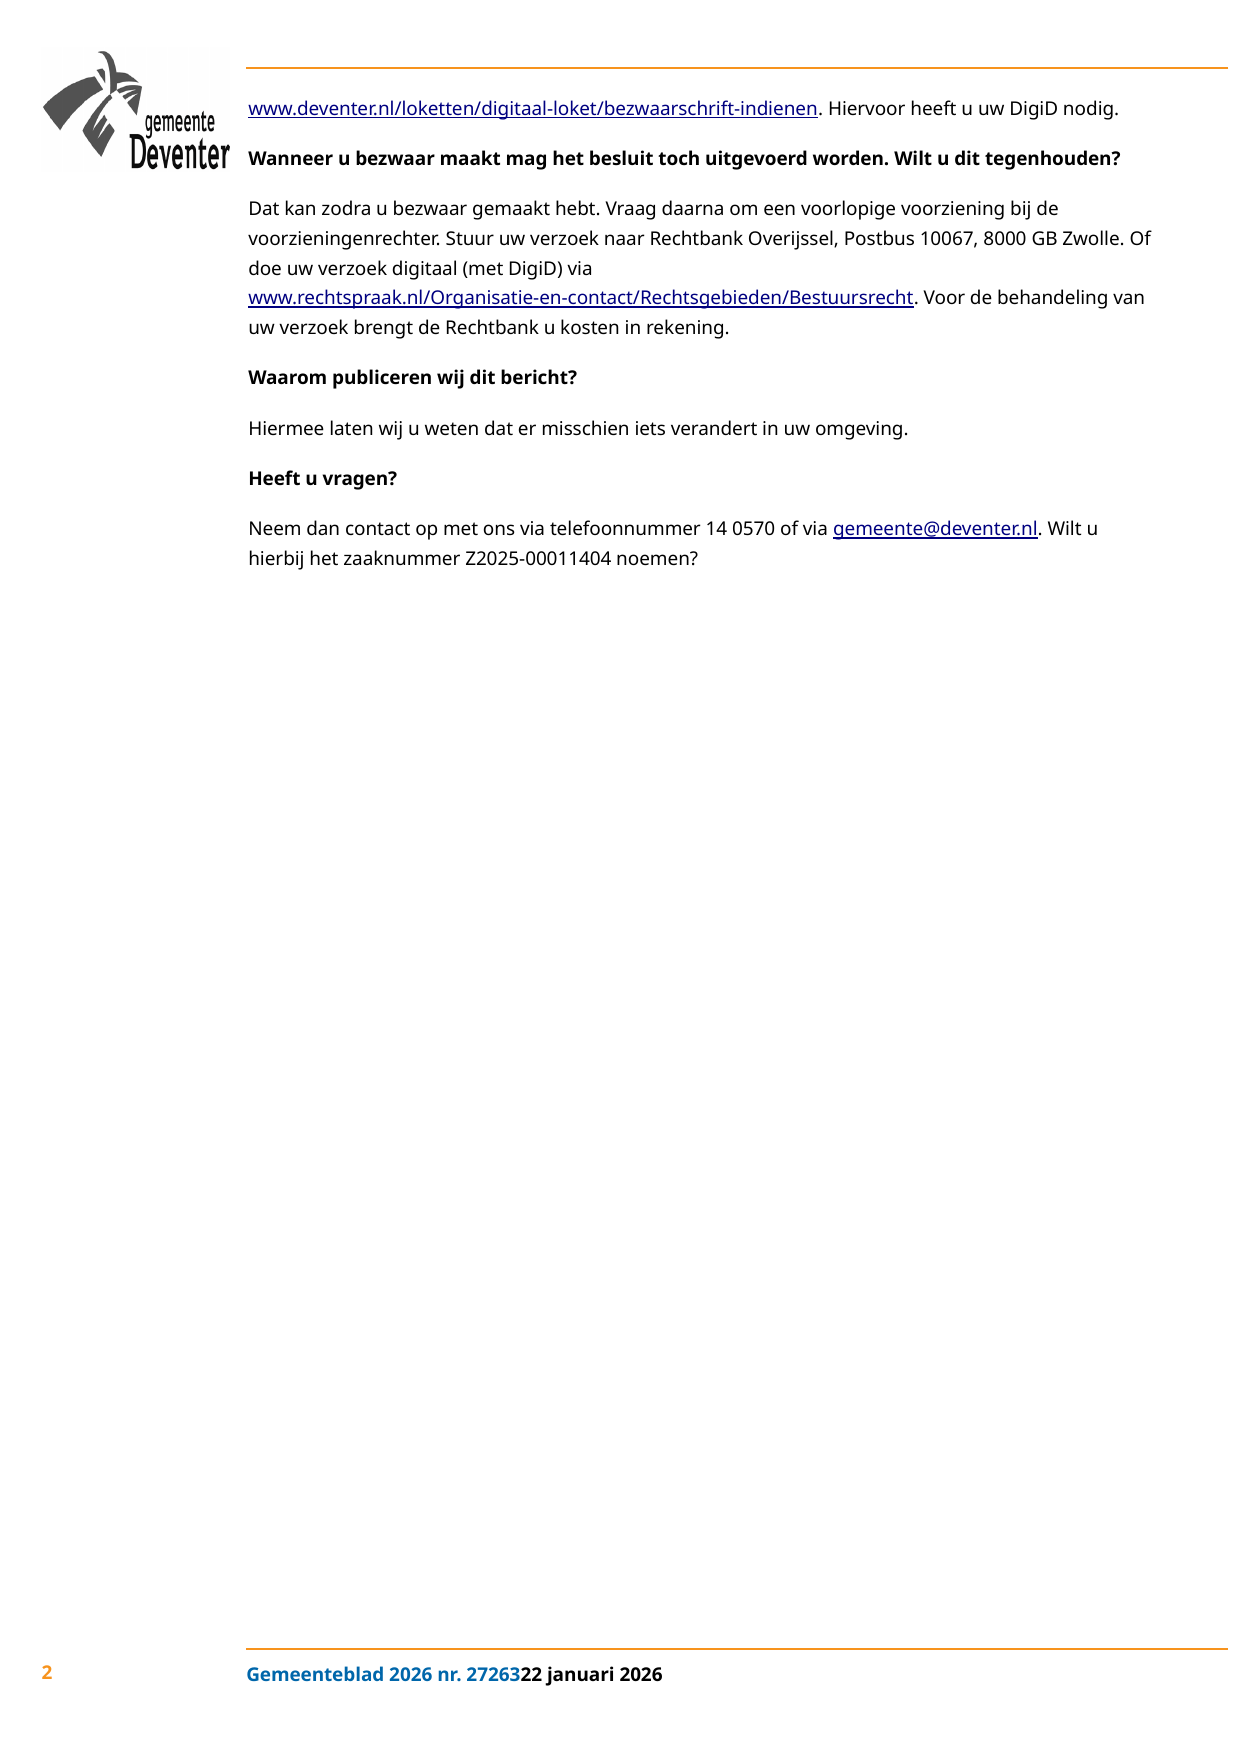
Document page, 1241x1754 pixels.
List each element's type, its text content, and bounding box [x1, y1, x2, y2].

text www.deventer.nl/loketten/digitaal-loket/bezwaarschrift-indienen. Hiervoor heeft u uw DigiD nodig. [248, 95, 1152, 121]
text Waarom publiceren wij dit bericht? [248, 364, 1152, 390]
picture [41, 47, 231, 172]
text Neem dan contact op met ons via telefoonnummer 14 0570 of via gemeente@deventer.nl. Wilt u hierbij het zaaknummer Z2025-00011404 noemen? [248, 516, 1152, 571]
text Wanneer u bezwaar maakt mag het besluit toch uitgevoerd worden. Wilt u dit tegenhouden? [248, 145, 1152, 171]
text Heeft u vragen? [248, 465, 1152, 491]
text Dat kan zodra u bezwaar gemaakt hebt. Vraag daarna om een voorlopige voorziening bij de voorzieningenrechter. Stuur uw verzoek naar Rechtbank Overijssel, Postbus 10067, 8000 GB Zwolle. Of doe uw verzoek digitaal (met DigiD) via www.rechtspraak.nl/Organisatie-en-contact/Rechtsgebieden/Bestuursrecht. Voor de behandeling van uw verzoek brengt de Rechtbank u kosten in rekening. [248, 196, 1152, 340]
text Hiermee laten wij u weten dat er misschien iets verandert in uw omgeving. [248, 415, 1152, 441]
